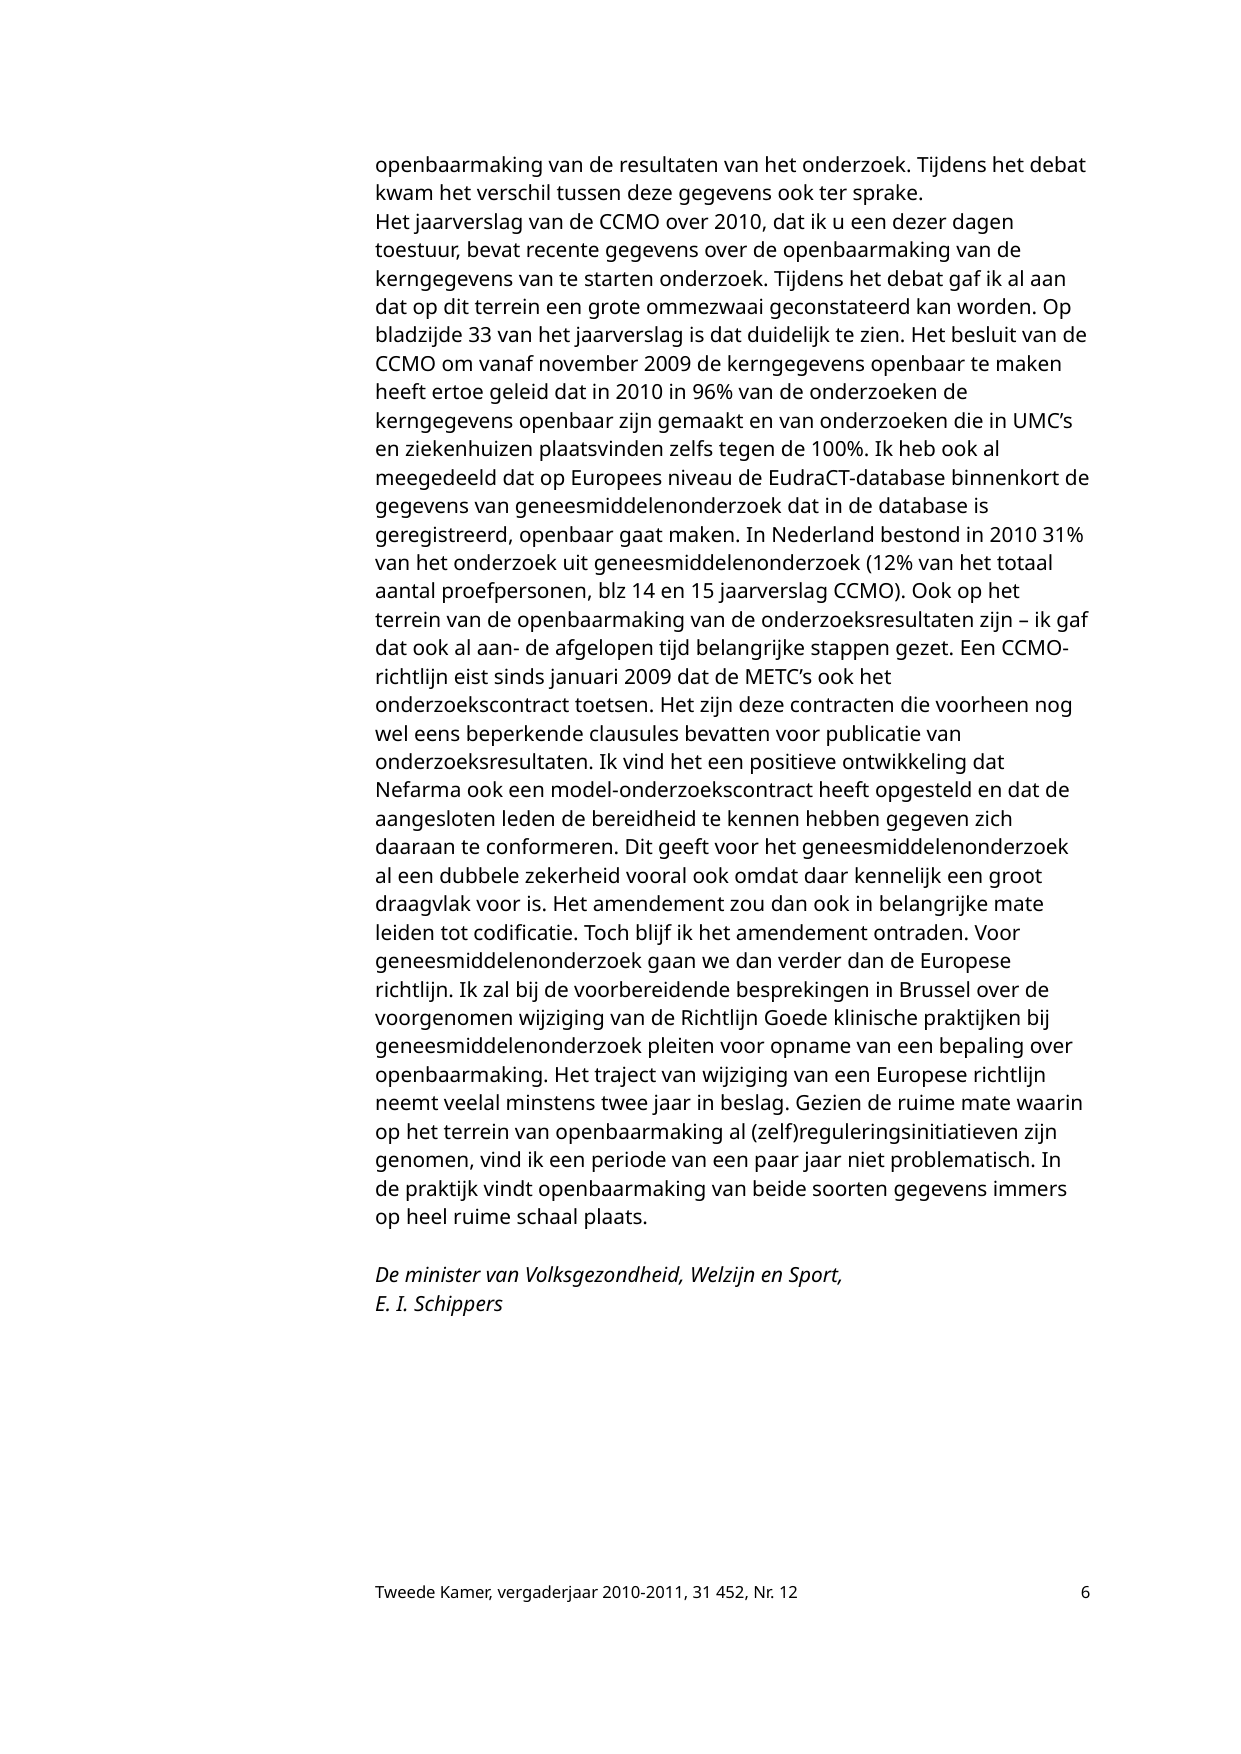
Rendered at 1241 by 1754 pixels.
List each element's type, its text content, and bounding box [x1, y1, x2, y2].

text E. I. Schippers [375, 1289, 1090, 1317]
text De minister van Volksgezondheid, Welzijn en Sport, [375, 1261, 1090, 1289]
text Het jaarverslag van de CCMO over 2010, dat ik u een dezer dagen toestuur, bevat recente gegevens over de openbaarmaking van de kerngegevens van te starten onderzoek. Tijdens het debat gaf ik al aan dat op dit terrein een grote ommezwaai geconstateerd kan worden. Op bladzijde 33 van het jaarverslag is dat duidelijk te zien. Het besluit van de CCMO om vanaf november 2009 de kerngegevens openbaar te maken heeft ertoe geleid dat in 2010 in 96% van de onderzoeken de kerngegevens openbaar zijn gemaakt en van onderzoeken die in UMC’s en ziekenhuizen plaatsvinden zelfs tegen de 100%. Ik heb ook al meegedeeld dat op Europees niveau de EudraCT-database binnenkort de gegevens van geneesmiddelenonderzoek dat in de database is geregistreerd, openbaar gaat maken. In Nederland bestond in 2010 31% van het onderzoek uit geneesmiddelenonderzoek (12% van het totaal aantal proefpersonen, blz 14 en 15 jaarverslag CCMO). Ook op het terrein van de openbaarmaking van de onderzoeksresultaten zijn – ik gaf dat ook al aan- de afgelopen tijd belangrijke stappen gezet. Een CCMO-richtlijn eist sinds januari 2009 dat de METC’s ook het onderzoekscontract toetsen. Het zijn deze contracten die voorheen nog wel eens beperkende clausules bevatten voor publicatie van onderzoeksresultaten. Ik vind het een positieve ontwikkeling dat Nefarma ook een model-onderzoekscontract heeft opgesteld en dat de aangesloten leden de bereidheid te kennen hebben gegeven zich daaraan te conformeren. Dit geeft voor het geneesmiddelenonderzoek al een dubbele zekerheid vooral ook omdat daar kennelijk een groot draagvlak voor is. Het amendement zou dan ook in belangrijke mate leiden tot codificatie. Toch blijf ik het amendement ontraden. Voor geneesmiddelenonderzoek gaan we dan verder dan de Europese richtlijn. Ik zal bij de voorbereidende besprekingen in Brussel over de voorgenomen wijziging van de Richtlijn Goede klinische praktijken bij geneesmiddelenonderzoek pleiten voor opname van een bepaling over openbaarmaking. Het traject van wijziging van een Europese richtlijn neemt veelal minstens twee jaar in beslag. Gezien de ruime mate waarin op het terrein van openbaarmaking al (zelf)reguleringsinitiatieven zijn genomen, vind ik een periode van een paar jaar niet problematisch. In de praktijk vindt openbaarmaking van beide soorten gegevens immers op heel ruime schaal plaats. [375, 207, 1090, 1231]
text openbaarmaking van de resultaten van het onderzoek. Tijdens het debat kwam het verschil tussen deze gegevens ook ter sprake. [375, 150, 1090, 207]
